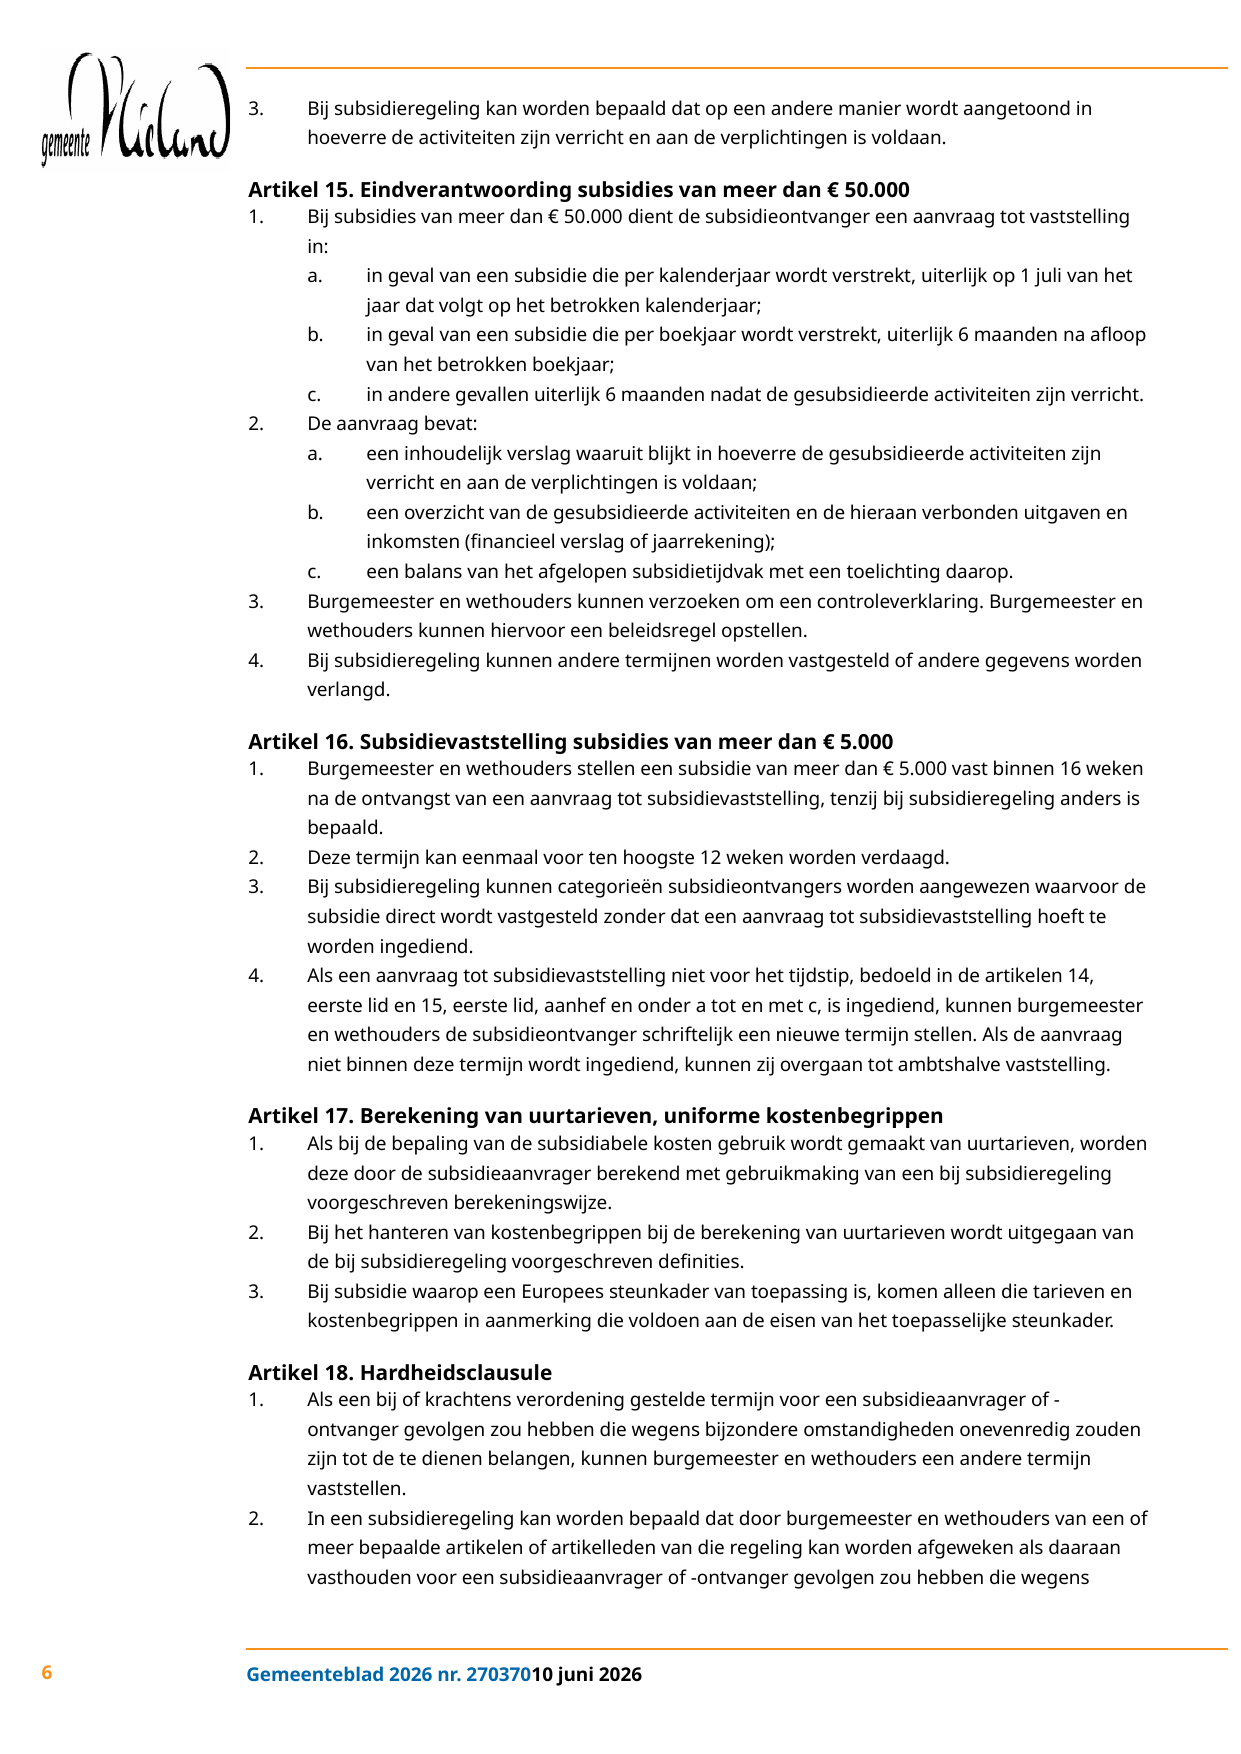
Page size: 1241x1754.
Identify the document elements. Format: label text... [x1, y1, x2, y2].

list Als een aanvraag tot subsidievaststelling niet voor het tijdstip, bedoeld in de artikelen 14, eerste lid en 15, eerste lid, aanhef en onder a tot en met c, is ingediend, kunnen burgemeester en wethouders de subsidieontvanger schriftelijk een nieuwe termijn stellen. Als de aanvraag niet binnen deze termijn wordt ingediend, kunnen zij overgaan tot ambtshalve vaststelling. [248, 962, 1152, 1077]
list Burgemeester en wethouders stellen een subsidie van meer dan € 5.000 vast binnen 16 weken na de ontvangst van een aanvraag tot subsidievaststelling, tenzij bij subsidieregeling anders is bepaald. [248, 755, 1152, 840]
list in andere gevallen uiterlijk 6 maanden nadat de gesubsidieerde activiteiten zijn verricht. [307, 381, 1152, 406]
list Bij subsidieregeling kan worden bepaald dat op een andere manier wordt aangetoond in hoeverre de activiteiten zijn verricht en aan de verplichtingen is voldaan. [248, 95, 1152, 150]
text Artikel 18. Hardheidsclausule [248, 1358, 1152, 1386]
list een overzicht van de gesubsidieerde activiteiten en de hieraan verbonden uitgaven en inkomsten (financieel verslag of jaarrekening); [307, 499, 1152, 554]
list Als bij de bepaling van de subsidiabele kosten gebruik wordt gemaakt van uurtarieven, worden deze door de subsidieaanvrager berekend met gebruikmaking van een bij subsidieregeling voorgeschreven berekeningswijze. [248, 1130, 1152, 1215]
list De aanvraag bevat: [248, 410, 1152, 436]
list Deze termijn kan eenmaal voor ten hoogste 12 weken worden verdaagd. [248, 844, 1152, 870]
list Bij subsidieregeling kunnen andere termijnen worden vastgesteld of andere gegevens worden verlangd. [248, 647, 1152, 702]
list Bij subsidies van meer dan € 50.000 dient de subsidieontvanger een aanvraag tot vaststelling in: [248, 203, 1152, 258]
list in geval van een subsidie die per boekjaar wordt verstrekt, uiterlijk 6 maanden na afloop van het betrokken boekjaar; [307, 322, 1152, 377]
text Artikel 16. Subsidievaststelling subsidies van meer dan € 5.000 [248, 727, 1152, 755]
text Artikel 17. Berekening van uurtarieven, uniforme kostenbegrippen [248, 1102, 1152, 1130]
list Bij subsidieregeling kunnen categorieën subsidieontvangers worden aangewezen waarvoor de subsidie direct wordt vastgesteld zonder dat een aanvraag tot subsidievaststelling hoeft te worden ingediend. [248, 874, 1152, 959]
list een inhoudelijk verslag waaruit blijkt in hoeverre de gesubsidieerde activiteiten zijn verricht en aan de verplichtingen is voldaan; [307, 440, 1152, 495]
list een balans van het afgelopen subsidietijdvak met een toelichting daarop. [307, 558, 1152, 584]
list Als een bij of krachtens verordening gestelde termijn voor een subsidieaanvrager of -ontvanger gevolgen zou hebben die wegens bijzondere omstandigheden onevenredig zouden zijn tot de te dienen belangen, kunnen burgemeester en wethouders een andere termijn vaststellen. [248, 1386, 1152, 1501]
list In een subsidieregeling kan worden bepaald dat door burgemeester en wethouders van een of meer bepaalde artikelen of artikelleden van die regeling kan worden afgeweken als daaraan vasthouden voor een subsidieaanvrager of -ontvanger gevolgen zou hebben die wegens [248, 1505, 1152, 1590]
list Bij het hanteren van kostenbegrippen bij de berekening van uurtarieven wordt uitgegaan van de bij subsidieregeling voorgeschreven definities. [248, 1219, 1152, 1274]
picture [41, 47, 231, 172]
list Burgemeester en wethouders kunnen verzoeken om een controleverklaring. Burgemeester en wethouders kunnen hiervoor een beleidsregel opstellen. [248, 588, 1152, 643]
text Artikel 15. Eindverantwoording subsidies van meer dan € 50.000 [248, 175, 1152, 203]
list Bij subsidie waarop een Europees steunkader van toepassing is, komen alleen die tarieven en kostenbegrippen in aanmerking die voldoen aan de eisen van het toepasselijke steunkader. [248, 1278, 1152, 1333]
list in geval van een subsidie die per kalenderjaar wordt verstrekt, uiterlijk op 1 juli van het jaar dat volgt op het betrokken kalenderjaar; [307, 262, 1152, 318]
